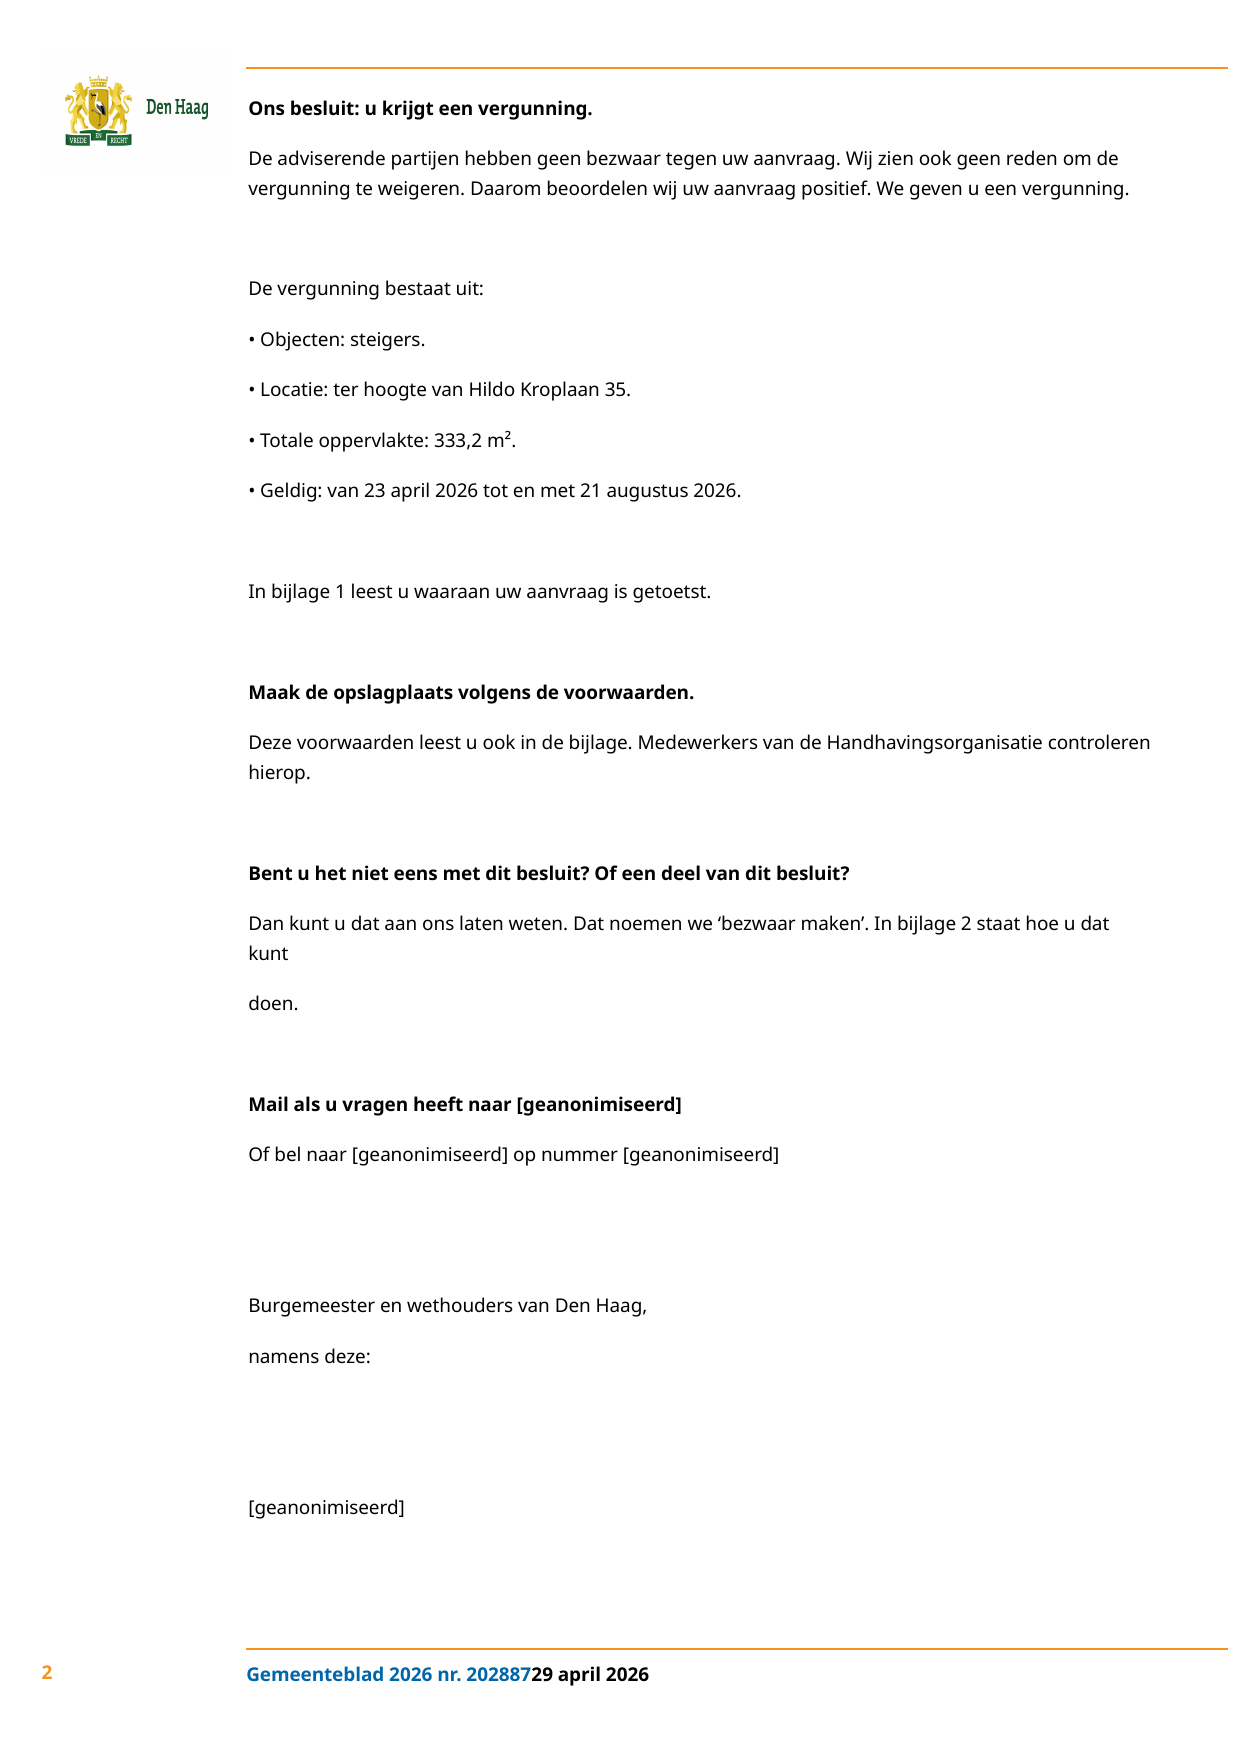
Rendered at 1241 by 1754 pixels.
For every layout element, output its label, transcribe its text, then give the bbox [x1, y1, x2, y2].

text • Geldig: van 23 april 2026 tot en met 21 augustus 2026. [248, 477, 1152, 503]
text • Totale oppervlakte: 333,2 m². [248, 427, 1152, 453]
picture [41, 47, 231, 172]
text De vergunning bestaat uit: [248, 276, 1152, 301]
text Burgemeester en wethouders van Den Haag, [248, 1293, 1152, 1318]
text [geanonimiseerd] [248, 1494, 1152, 1520]
text namens deze: [248, 1343, 1152, 1369]
text Maak de opslagplaats volgens de voorwaarden. [248, 679, 1152, 705]
text doen. [248, 990, 1152, 1016]
text Bent u het niet eens met dit besluit? Of een deel van dit besluit? [248, 860, 1152, 886]
text Mail als u vragen heeft naar [geanonimiseerd] [248, 1091, 1152, 1117]
text Ons besluit: u krijgt een vergunning. [248, 95, 1152, 121]
text De adviserende partijen hebben geen bezwaar tegen uw aanvraag. Wij zien ook geen reden om de vergunning te weigeren. Daarom beoordelen wij uw aanvraag positief. We geven u een vergunning. [248, 145, 1152, 201]
text Of bel naar [geanonimiseerd] op nummer [geanonimiseerd] [248, 1141, 1152, 1167]
text In bijlage 1 leest u waaraan uw aanvraag is getoetst. [248, 578, 1152, 604]
text • Objecten: steigers. [248, 326, 1152, 352]
text Dan kunt u dat aan ons laten weten. Dat noemen we ‘bezwaar maken’. In bijlage 2 staat hoe u dat kunt [248, 910, 1152, 966]
text • Locatie: ter hoogte van Hildo Kroplaan 35. [248, 376, 1152, 402]
text Deze voorwaarden leest u ook in de bijlage. Medewerkers van de Handhavingsorganisatie controleren hierop. [248, 729, 1152, 785]
